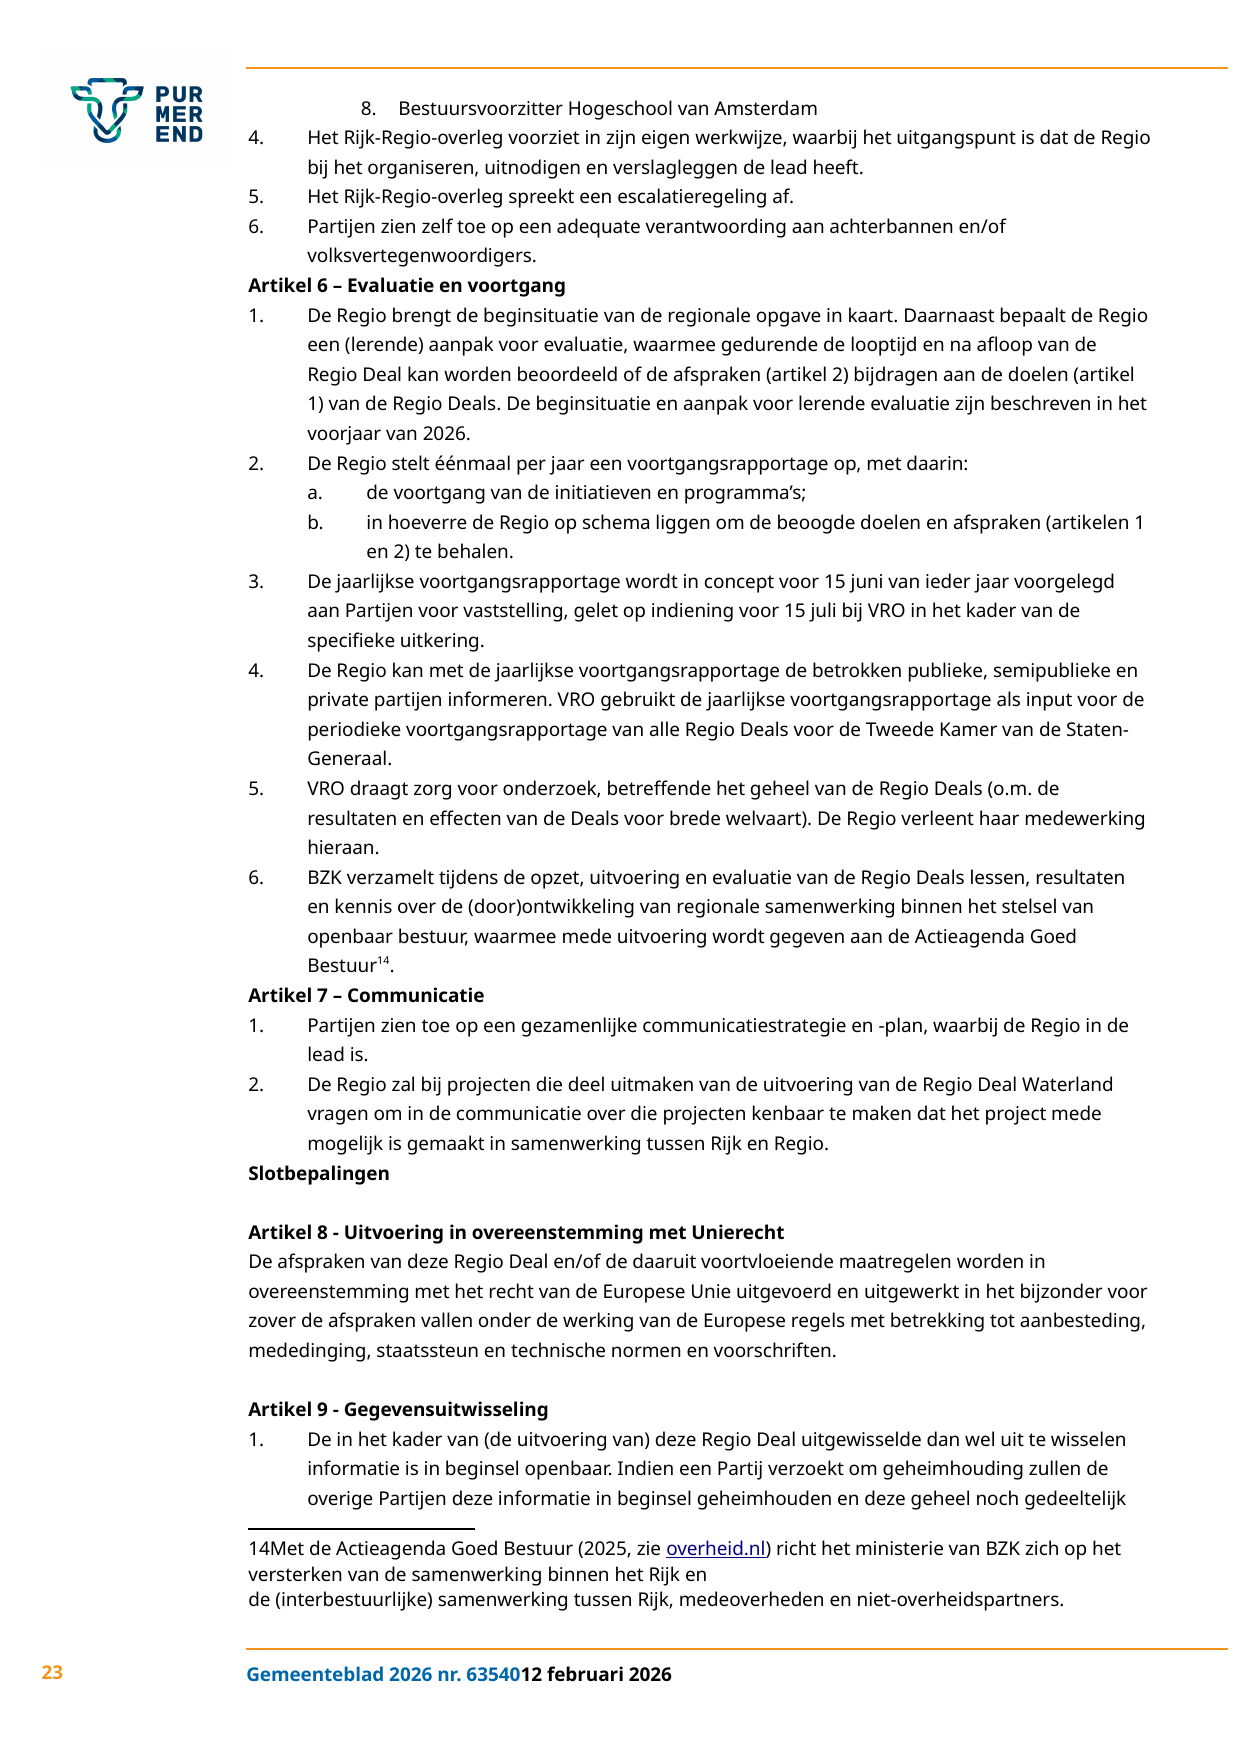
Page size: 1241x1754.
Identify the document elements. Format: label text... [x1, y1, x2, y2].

list in hoeverre de Regio op schema liggen om de beoogde doelen en afspraken (artikelen 1 en 2) te behalen. [307, 509, 1152, 564]
list De jaarlijkse voortgangsrapportage wordt in concept voor 15 juni van ieder jaar voorgelegd aan Partijen voor vaststelling, gelet op indiening voor 15 juli bij VRO in het kader van de specifieke uitkering. [248, 568, 1152, 653]
list De Regio kan met de jaarlijkse voortgangsrapportage de betrokken publieke, semipublieke en private partijen informeren. VRO gebruikt de jaarlijkse voortgangsrapportage als input voor de periodieke voortgangsrapportage van alle Regio Deals voor de Tweede Kamer van de Staten-Generaal. [248, 657, 1152, 771]
text Artikel 6 – Evaluatie en voortgang [248, 272, 1152, 298]
list Het Rijk-Regio-overleg spreekt een escalatieregeling af. [248, 183, 1152, 209]
list Partijen zien toe op een gezamenlijke communicatiestrategie en -plan, waarbij de Regio in de lead is. [248, 1012, 1152, 1067]
list BZK verzamelt tijdens de opzet, uitvoering en evaluatie van de Regio Deals lessen, resultaten en kennis over de (door)ontwikkeling van regionale samenwerking binnen het stelsel van openbaar bestuur, waarmee mede uitvoering wordt gegeven aan de Actieagenda Goed Bestuur. [248, 864, 1152, 978]
text Artikel 8 - Uitvoering in overeenstemming met Unierecht [248, 1219, 1152, 1245]
list VRO draagt zorg voor onderzoek, betreffende het geheel van de Regio Deals (o.m. de resultaten en effecten van de Deals voor brede welvaart). De Regio verleent haar medewerking hieraan. [248, 775, 1152, 860]
text Artikel 7 – Communicatie [248, 982, 1152, 1008]
list de voortgang van de initiatieven en programma’s; [307, 479, 1152, 505]
list Het Rijk-Regio-overleg voorziet in zijn eigen werkwijze, waarbij het uitgangspunt is dat de Regio bij het organiseren, uitnodigen en verslagleggen de lead heeft. [248, 124, 1152, 180]
text Artikel 9 - Gegevensuitwisseling [248, 1396, 1152, 1422]
text De afspraken van deze Regio Deal en/of de daaruit voortvloeiende maatregelen worden in overeenstemming met het recht van de Europese Unie uitgevoerd en uitgewerkt in het bijzonder voor zover de afspraken vallen onder de werking van de Europese regels met betrekking tot aanbesteding, mededinging, staatssteun en technische normen en voorschriften. [248, 1248, 1152, 1363]
list Met de Actieagenda Goed Bestuur (2025, zie overheid.nl) richt het ministerie van BZK zich op het versterken van de samenwerking binnen het Rijk en de (interbestuurlijke) samenwerking tussen Rijk, medeoverheden en niet-overheidspartners. [248, 1535, 1152, 1612]
list De Regio zal bij projecten die deel uitmaken van de uitvoering van de Regio Deal Waterland vragen om in de communicatie over die projecten kenbaar te maken dat het project mede mogelijk is gemaakt in samenwerking tussen Rijk en Regio. [248, 1071, 1152, 1156]
list De Regio stelt éénmaal per jaar een voortgangsrapportage op, met daarin: [248, 450, 1152, 476]
list Partijen zien zelf toe op een adequate verantwoording aan achterbannen en/of volksvertegenwoordigers. [248, 213, 1152, 268]
text Slotbepalingen [248, 1160, 1152, 1186]
list De Regio brengt de beginsituatie van de regionale opgave in kaart. Daarnaast bepaalt de Regio een (lerende) aanpak voor evaluatie, waarmee gedurende de looptijd en na afloop van de Regio Deal kan worden beoordeeld of de afspraken (artikel 2) bijdragen aan de doelen (artikel 1) van de Regio Deals. De beginsituatie en aanpak voor lerende evaluatie zijn beschreven in het voorjaar van 2026. [248, 302, 1152, 446]
list Bestuursvoorzitter Hogeschool van Amsterdam [361, 95, 1152, 121]
picture [41, 47, 231, 172]
list De in het kader van (de uitvoering van) deze Regio Deal uitgewisselde dan wel uit te wisselen informatie is in beginsel openbaar. Indien een Partij verzoekt om geheimhouding zullen de overige Partijen deze informatie in beginsel geheimhouden en deze geheel noch gedeeltelijk [248, 1426, 1152, 1511]
